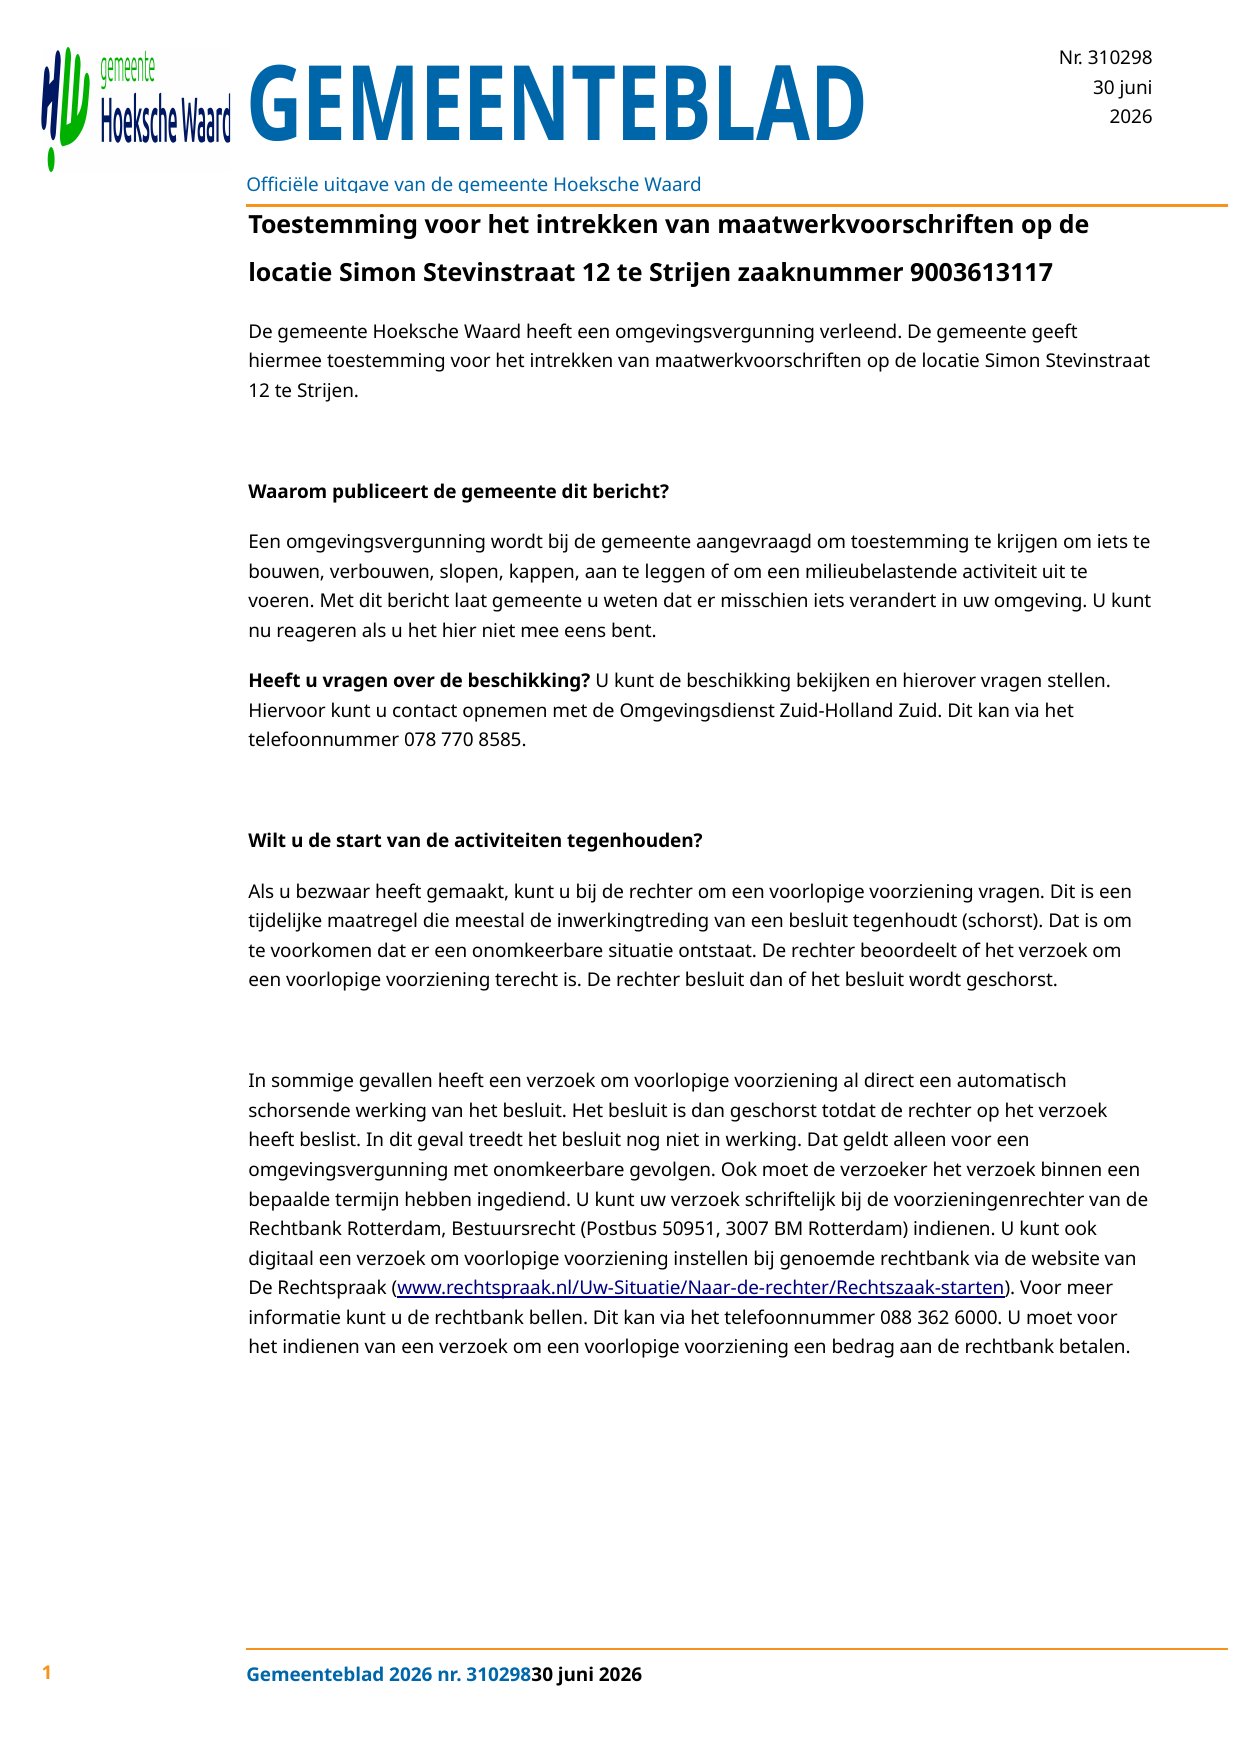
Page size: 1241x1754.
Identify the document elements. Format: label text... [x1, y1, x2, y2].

text In sommige gevallen heeft een verzoek om voorlopige voorziening al direct een automatisch schorsende werking van het besluit. Het besluit is dan geschorst totdat de rechter op het verzoek heeft beslist. In dit geval treedt het besluit nog niet in werking. Dat geldt alleen voor een omgevingsvergunning met onomkeerbare gevolgen. Ook moet de verzoeker het verzoek binnen een bepaalde termijn hebben ingediend. U kunt uw verzoek schriftelijk bij de voorzieningenrechter van de Rechtbank Rotterdam, Bestuursrecht (Postbus 50951, 3007 BM Rotterdam) indienen. U kunt ook digitaal een verzoek om voorlopige voorziening instellen bij genoemde rechtbank via de website van De Rechtspraak (www.rechtspraak.nl/Uw-Situatie/Naar-de-rechter/Rechtszaak-starten). Voor meer informatie kunt u de rechtbank bellen. Dit kan via het telefoonnummer 088 362 6000. U moet voor het indienen van een verzoek om een voorlopige voorziening een bedrag aan de rechtbank betalen. [248, 1067, 1152, 1359]
text Als u bezwaar heeft gemaakt, kunt u bij de rechter om een voorlopige voorziening vragen. Dit is een tijdelijke maatregel die meestal de inwerkingtreding van een besluit tegenhoudt (schorst). Dat is om te voorkomen dat er een onomkeerbare situatie ontstaat. De rechter beoordeelt of het verzoek om een voorlopige voorziening terecht is. De rechter besluit dan of het besluit wordt geschorst. [248, 878, 1152, 992]
picture [41, 47, 231, 172]
text De gemeente Hoeksche Waard heeft een omgevingsvergunning verleend. De gemeente geeft hiermee toestemming voor het intrekken van maatwerkvoorschriften op de locatie Simon Stevinstraat 12 te Strijen. [248, 318, 1152, 403]
text Wilt u de start van de activiteiten tegenhouden? [248, 827, 1152, 853]
text Toestemming voor het intrekken van maatwerkvoorschriften op de locatie Simon Stevinstraat 12 te Strijen zaaknummer 9003613117 [248, 207, 1152, 288]
text Een omgevingsvergunning wordt bij de gemeente aangevraagd om toestemming te krijgen om iets te bouwen, verbouwen, slopen, kappen, aan te leggen of om een milieubelastende activiteit uit te voeren. Met dit bericht laat gemeente u weten dat er misschien iets verandert in uw omgeving. U kunt nu reageren als u het hier niet mee eens bent. [248, 528, 1152, 643]
text Waarom publiceert de gemeente dit bericht? [248, 478, 1152, 504]
text Heeft u vragen over de beschikking? U kunt de beschikking bekijken en hierover vragen stellen. Hiervoor kunt u contact opnemen met de Omgevingsdienst Zuid-Holland Zuid. Dit kan via het telefoonnummer 078 770 8585. [248, 667, 1152, 752]
